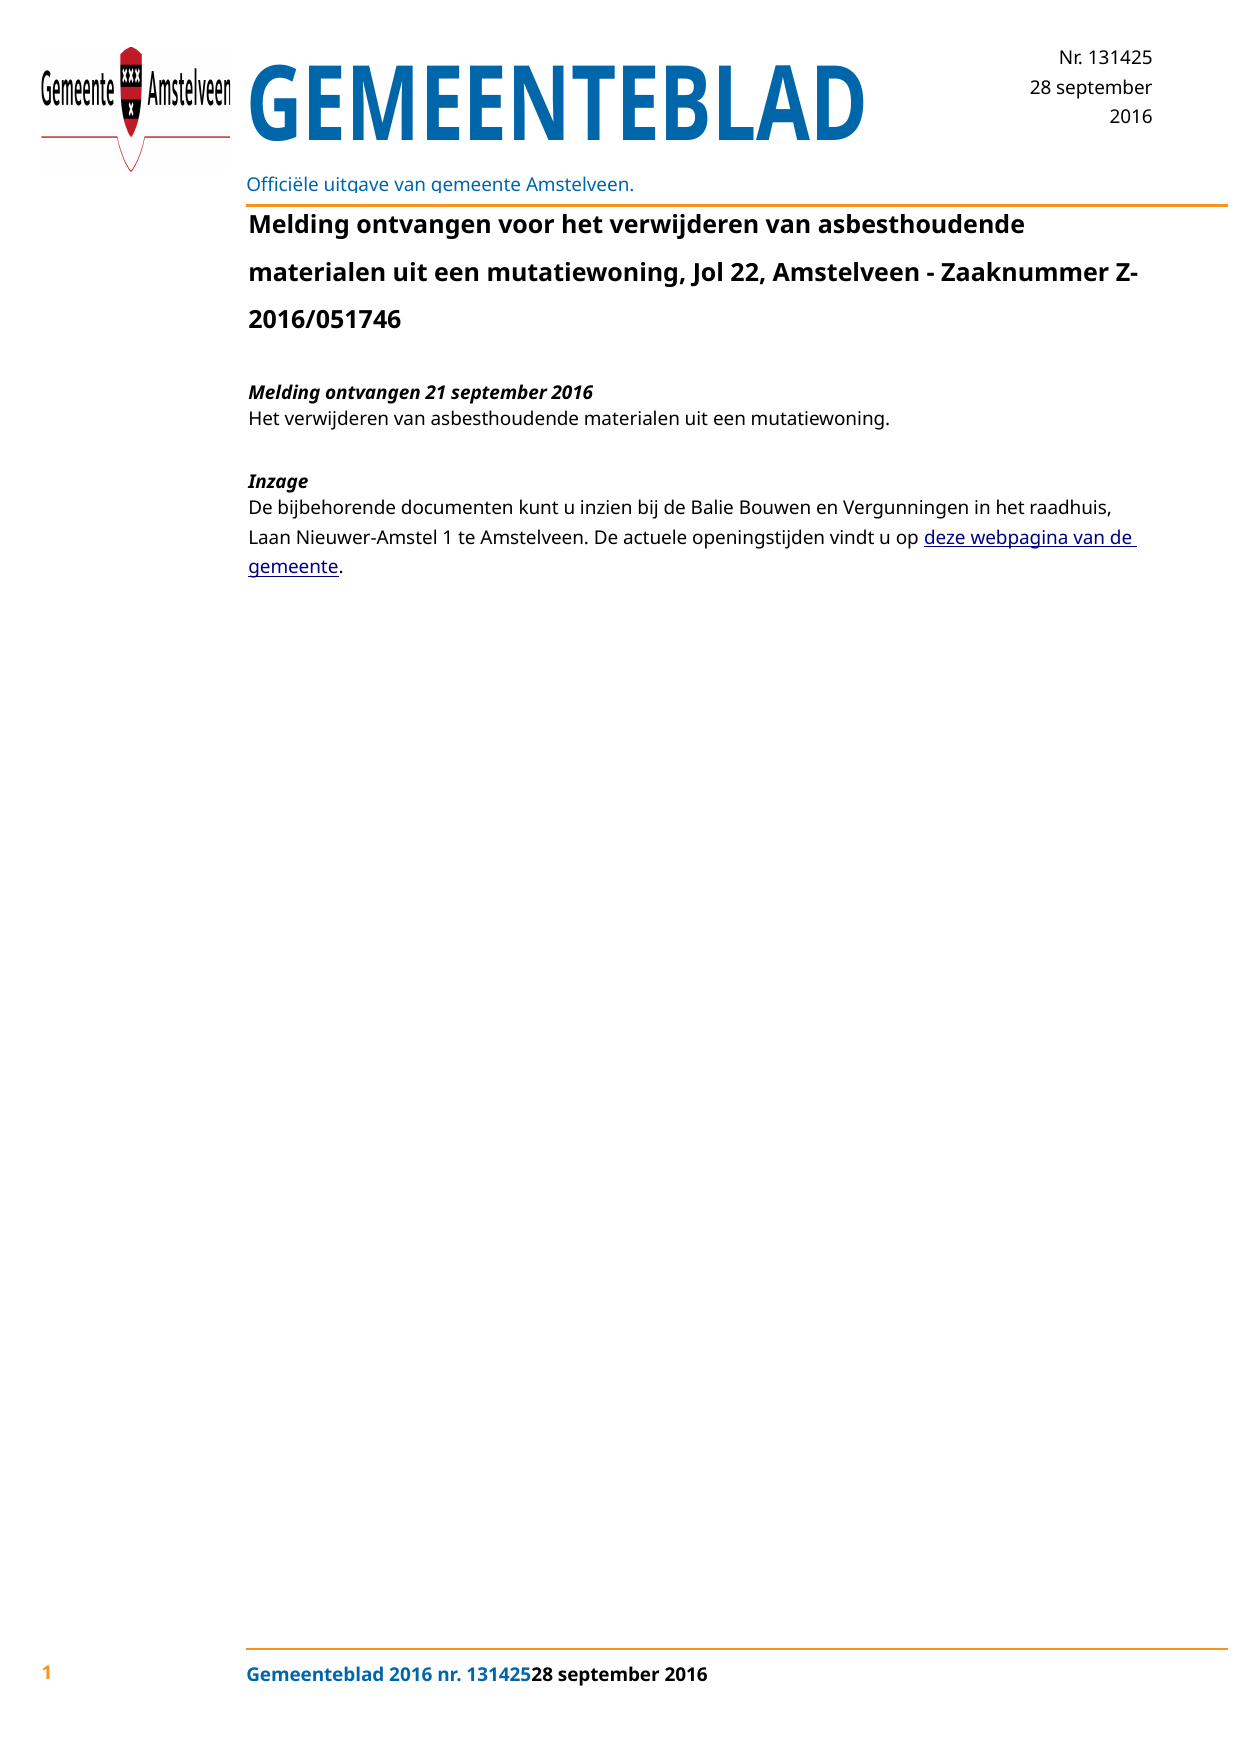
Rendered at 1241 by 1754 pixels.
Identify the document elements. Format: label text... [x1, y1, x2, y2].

text De bijbehorende documenten kunt u inzien bij de Balie Bouwen en Vergunningen in het raadhuis, Laan Nieuwer-Amstel 1 te Amstelveen. De actuele openingstijden vindt u op deze webpagina van de gemeente. [248, 494, 1152, 579]
text Melding ontvangen 21 september 2016 [248, 379, 1152, 405]
text Inzage [248, 469, 1152, 494]
text Het verwijderen van asbesthoudende materialen uit een mutatiewoning. [248, 405, 1152, 431]
picture [41, 47, 231, 172]
text Melding ontvangen voor het verwijderen van asbesthoudende materialen uit een mutatiewoning, Jol 22, Amstelveen - Zaaknummer Z-2016/051746 [248, 207, 1152, 336]
